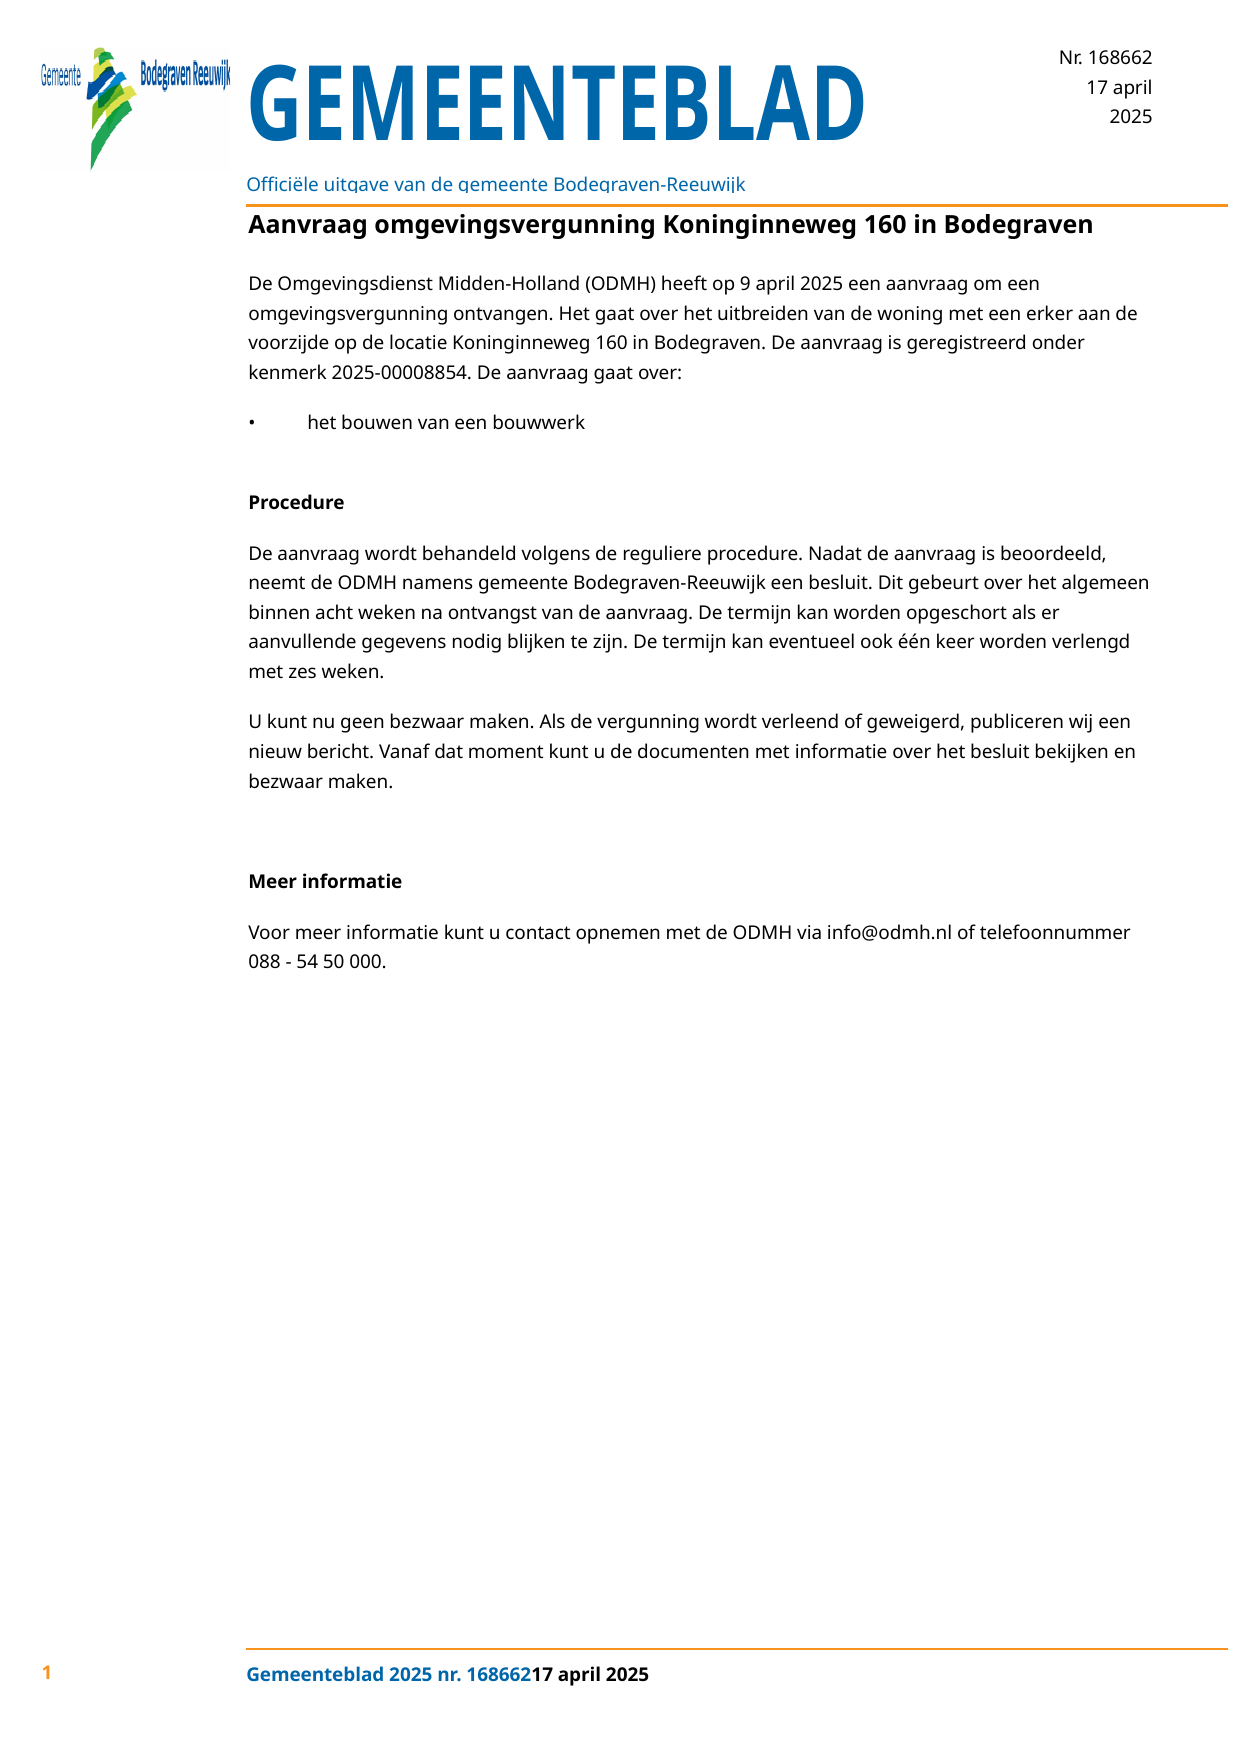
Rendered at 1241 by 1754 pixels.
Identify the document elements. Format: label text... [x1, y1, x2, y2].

list het bouwen van een bouwwerk [248, 409, 1152, 435]
text U kunt nu geen bezwaar maken. Als de vergunning wordt verleend of geweigerd, publiceren wij een nieuw bericht. Vanaf dat moment kunt u de documenten met informatie over het besluit bekijken en bezwaar maken. [248, 709, 1152, 793]
text Aanvraag omgevingsvergunning Koninginneweg 160 in Bodegraven [248, 207, 1152, 241]
text Procedure [248, 489, 1152, 515]
picture [41, 47, 231, 172]
text Voor meer informatie kunt u contact opnemen met de ODMH via info@odmh.nl of telefoonnummer 088 - 54 50 000. [248, 919, 1152, 974]
text De Omgevingsdienst Midden-Holland (ODMH) heeft op 9 april 2025 een aanvraag om een omgevingsvergunning ontvangen. Het gaat over het uitbreiden van de woning met een erker aan de voorzijde op de locatie Koninginneweg 160 in Bodegraven. De aanvraag is geregistreerd onder kenmerk 2025-00008854. De aanvraag gaat over: [248, 270, 1152, 385]
text De aanvraag wordt behandeld volgens de reguliere procedure. Nadat de aanvraag is beoordeeld, neemt de ODMH namens gemeente Bodegraven-Reeuwijk een besluit. Dit gebeurt over het algemeen binnen acht weken na ontvangst van de aanvraag. De termijn kan worden opgeschort als er aanvullende gegevens nodig blijken te zijn. De termijn kan eventueel ook één keer worden verlengd met zes weken. [248, 540, 1152, 684]
text Meer informatie [248, 869, 1152, 894]
